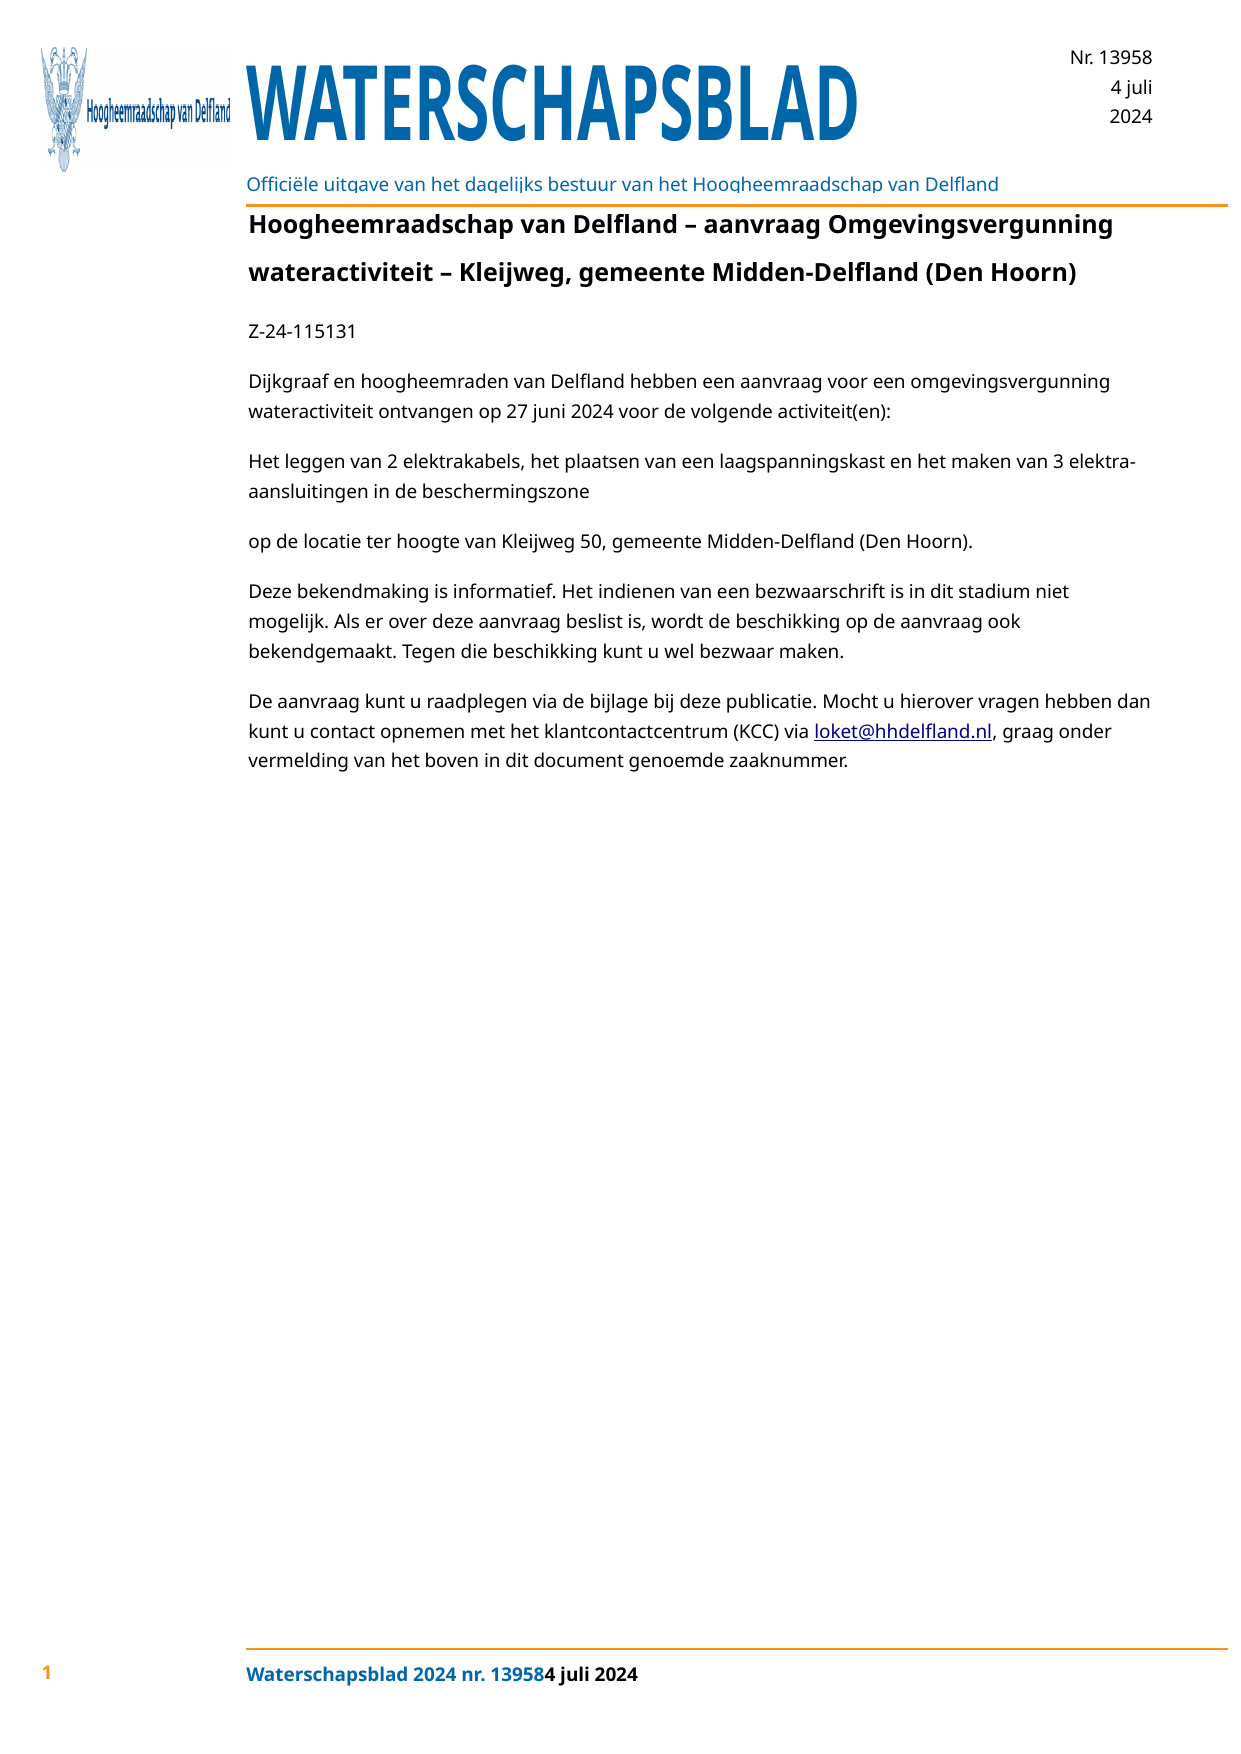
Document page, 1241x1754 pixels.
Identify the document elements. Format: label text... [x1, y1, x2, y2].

text De aanvraag kunt u raadplegen via de bijlage bij deze publicatie. Mocht u hierover vragen hebben dan kunt u contact opnemen met het klantcontactcentrum (KCC) via loket@hhdelfland.nl, graag onder vermelding van het boven in dit document genoemde zaaknummer. [248, 688, 1152, 773]
text Z-24-115131 [248, 318, 1152, 344]
text Het leggen van 2 elektrakabels, het plaatsen van een laagspanningskast en het maken van 3 elektra-aansluitingen in de beschermingszone [248, 448, 1152, 504]
text op de locatie ter hoogte van Kleijweg 50, gemeente Midden-Delfland (Den Hoorn). [248, 528, 1152, 554]
picture [41, 47, 231, 172]
text Deze bekendmaking is informatief. Het indienen van een bezwaarschrift is in dit stadium niet mogelijk. Als er over deze aanvraag beslist is, wordt de beschikking op de aanvraag ook bekendgemaakt. Tegen die beschikking kunt u wel bezwaar maken. [248, 579, 1152, 664]
text Hoogheemraadschap van Delfland – aanvraag Omgevingsvergunning wateractiviteit – Kleijweg, gemeente Midden-Delfland (Den Hoorn) [248, 207, 1152, 288]
text Dijkgraaf en hoogheemraden van Delfland hebben een aanvraag voor een omgevingsvergunning wateractiviteit ontvangen op 27 juni 2024 voor de volgende activiteit(en): [248, 368, 1152, 424]
